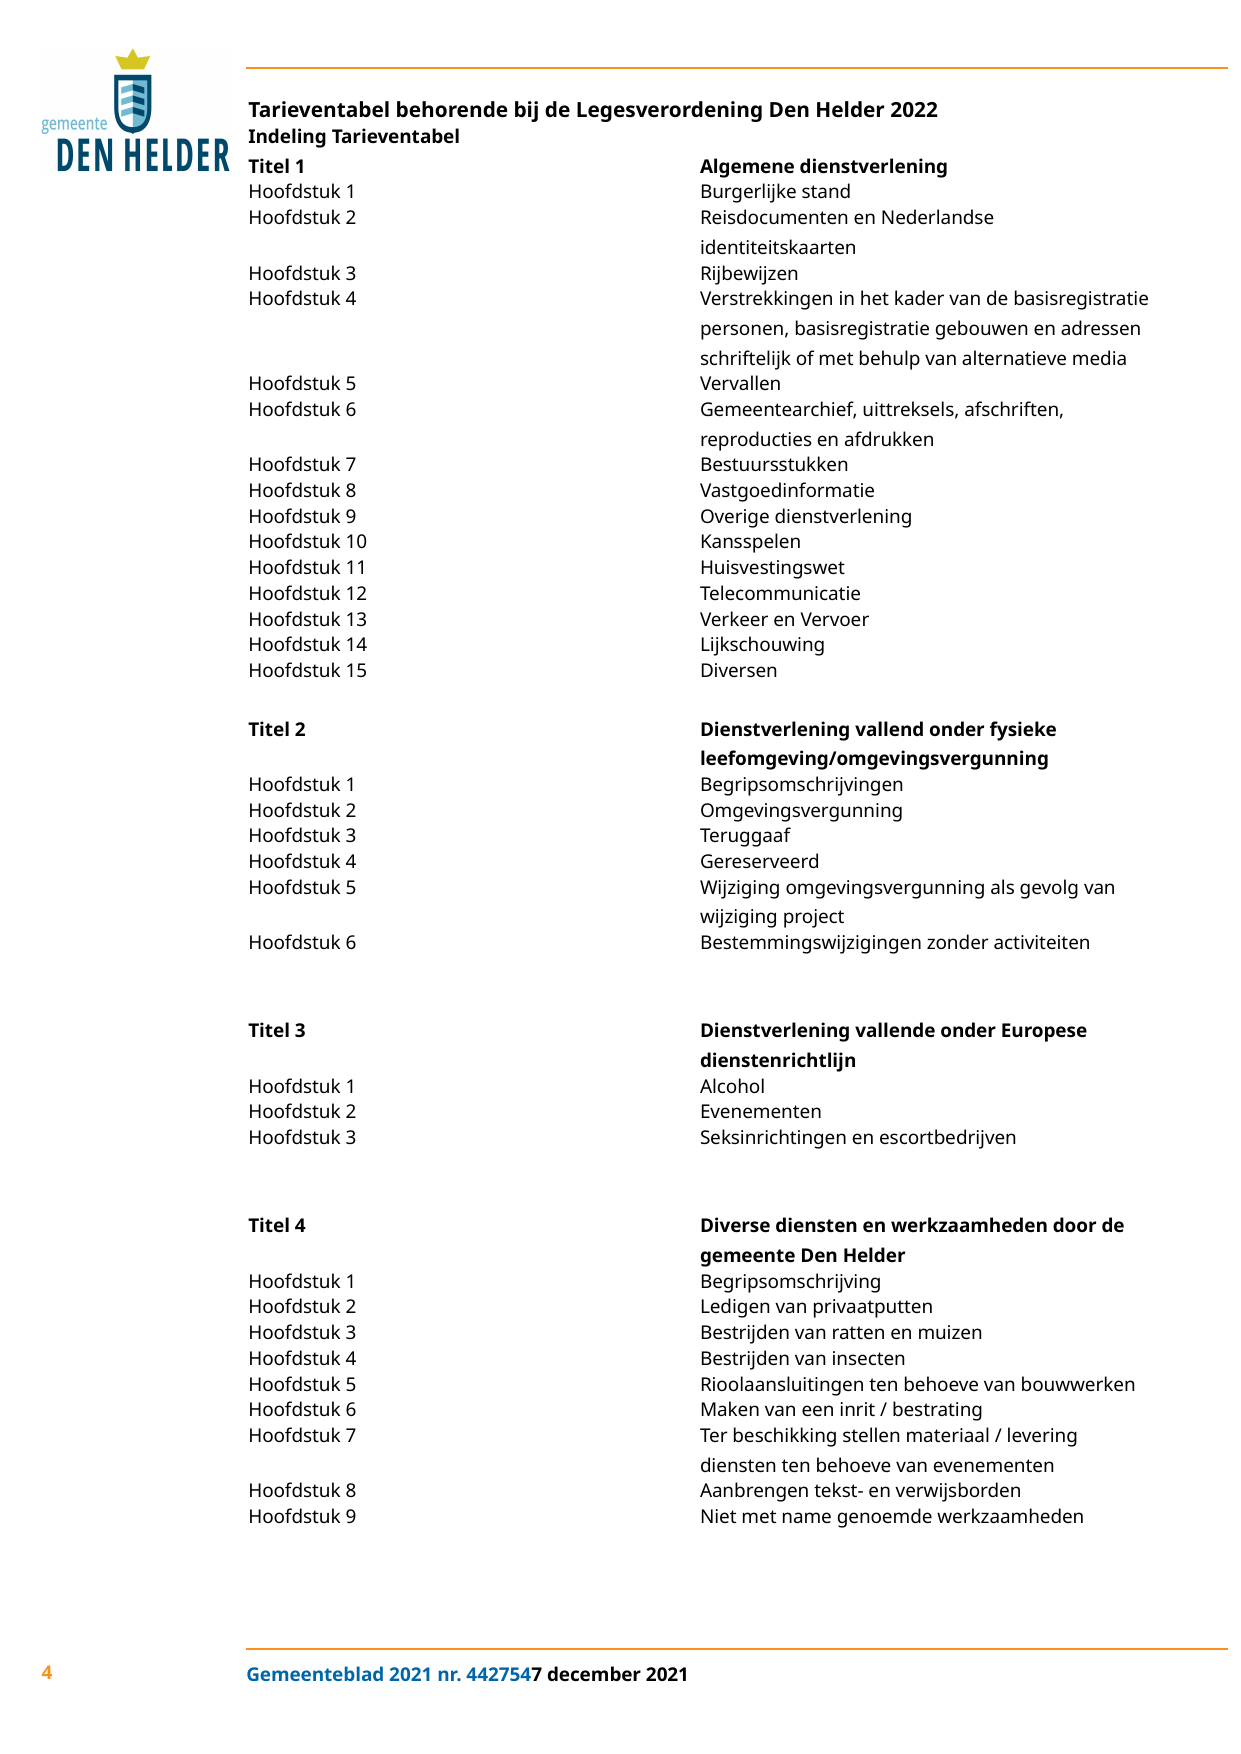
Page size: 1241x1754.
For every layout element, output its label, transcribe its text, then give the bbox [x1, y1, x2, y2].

table_cell Gemeentearchief, uittreksels, afschriften, reproducties en afdrukken [700, 396, 1152, 451]
table_header Titel 2 [248, 716, 700, 771]
table_cell Alcohol [700, 1073, 1152, 1099]
table_cell Hoofdstuk 5 [248, 1371, 700, 1397]
table_cell Hoofdstuk 1 [248, 771, 700, 797]
table_cell Hoofdstuk 6 [248, 1397, 700, 1422]
picture [100, 154, 106, 172]
table_cell Telecommunicatie [700, 580, 1152, 606]
table_cell Hoofdstuk 2 [248, 205, 700, 260]
table_cell Bestrijden van ratten en muizen [700, 1320, 1152, 1345]
table_cell Hoofdstuk 3 [248, 260, 700, 286]
table_header Diverse diensten en werkzaamheden door de gemeente Den Helder [700, 1213, 1152, 1268]
table_header Algemene dienstverlening [700, 153, 1152, 179]
table_cell Maken van een inrit / bestrating [700, 1397, 1152, 1422]
table_cell Burgerlijke stand [700, 179, 1152, 204]
table_cell Kansspelen [700, 529, 1152, 554]
table_cell Begripsomschrijvingen [700, 771, 1152, 797]
table_cell Hoofdstuk 6 [248, 396, 700, 451]
table_cell Hoofdstuk 5 [248, 874, 700, 929]
table_cell Hoofdstuk 10 [248, 529, 700, 554]
table_cell Rioolaansluitingen ten behoeve van bouwwerken [700, 1371, 1152, 1397]
table_cell Hoofdstuk 5 [248, 370, 700, 396]
table_cell Hoofdstuk 4 [248, 849, 700, 874]
table_cell Begripsomschrijving [700, 1268, 1152, 1294]
table_cell Hoofdstuk 9 [248, 1504, 700, 1529]
table_header Titel 4 [248, 1213, 700, 1268]
table_cell Ter beschikking stellen materiaal / levering diensten ten behoeve van evenementen [700, 1423, 1152, 1478]
table_cell Hoofdstuk 4 [248, 286, 700, 370]
table_cell Teruggaaf [700, 823, 1152, 848]
table_cell Hoofdstuk 8 [248, 1478, 700, 1503]
table_cell Hoofdstuk 4 [248, 1345, 700, 1371]
table_header Titel 1 [248, 153, 700, 179]
table_cell Verstrekkingen in het kader van de basisregistratie personen, basisregistratie gebouwen en adressen schriftelijk of met behulp van alternatieve media [700, 286, 1152, 370]
table_cell Bestuursstukken [700, 451, 1152, 477]
picture [41, 47, 231, 172]
table_cell Hoofdstuk 2 [248, 797, 700, 823]
table_cell Hoofdstuk 8 [248, 477, 700, 503]
table_cell Bestemmingswijzigingen zonder activiteiten [700, 930, 1152, 955]
table_cell Hoofdstuk 15 [248, 657, 700, 683]
table_header Titel 3 [248, 1018, 700, 1073]
table_cell Gereserveerd [700, 849, 1152, 874]
table_cell Hoofdstuk 3 [248, 823, 700, 848]
table_cell Hoofdstuk 1 [248, 1268, 700, 1294]
table_cell Hoofdstuk 1 [248, 179, 700, 204]
table_header Dienstverlening vallende onder Europese dienstenrichtlijn [700, 1018, 1152, 1073]
table_cell Hoofdstuk 9 [248, 503, 700, 529]
table_cell Omgevingsvergunning [700, 797, 1152, 823]
table_cell Huisvestingswet [700, 554, 1152, 580]
picture [63, 144, 68, 165]
picture [220, 160, 224, 172]
table_cell Hoofdstuk 1 [248, 1073, 700, 1099]
table_cell Verkeer en Vervoer [700, 606, 1152, 632]
table_cell Niet met name genoemde werkzaamheden [700, 1504, 1152, 1529]
table_cell Hoofdstuk 6 [248, 930, 700, 955]
table_cell Vervallen [700, 370, 1152, 396]
table_cell Wijziging omgevingsvergunning als gevolg van wijziging project [700, 874, 1152, 929]
table_cell Ledigen van privaatputten [700, 1294, 1152, 1319]
table_cell Hoofdstuk 3 [248, 1125, 700, 1150]
picture [130, 157, 135, 172]
table_cell Reisdocumenten en Nederlandse identiteitskaarten [700, 205, 1152, 260]
table_cell Overige dienstverlening [700, 503, 1152, 529]
table_cell Bestrijden van insecten [700, 1345, 1152, 1371]
text Tarieventabel behorende bij de Legesverordening Den Helder 2022 [248, 95, 1152, 123]
text Indeling Tarieventabel [248, 123, 1152, 149]
table_cell Hoofdstuk 13 [248, 606, 700, 632]
table_cell Hoofdstuk 7 [248, 1423, 700, 1478]
table_cell Hoofdstuk 7 [248, 451, 700, 477]
table_cell Hoofdstuk 14 [248, 632, 700, 657]
table_cell Seksinrichtingen en escortbedrijven [700, 1125, 1152, 1150]
table_cell Hoofdstuk 11 [248, 554, 700, 580]
table_cell Rijbewijzen [700, 260, 1152, 286]
table_cell Vastgoedinformatie [700, 477, 1152, 503]
table_header Dienstverlening vallend onder fysieke leefomgeving/omgevingsvergunning [700, 716, 1152, 771]
table_cell Hoofdstuk 2 [248, 1099, 700, 1124]
table_cell Evenementen [700, 1099, 1152, 1124]
table_cell Diversen [700, 657, 1152, 683]
table_cell Hoofdstuk 3 [248, 1320, 700, 1345]
table_cell Hoofdstuk 2 [248, 1294, 700, 1319]
table_cell Aanbrengen tekst- en verwijsborden [700, 1478, 1152, 1503]
table_cell Lijkschouwing [700, 632, 1152, 657]
table_cell Hoofdstuk 12 [248, 580, 700, 606]
picture [182, 144, 187, 165]
